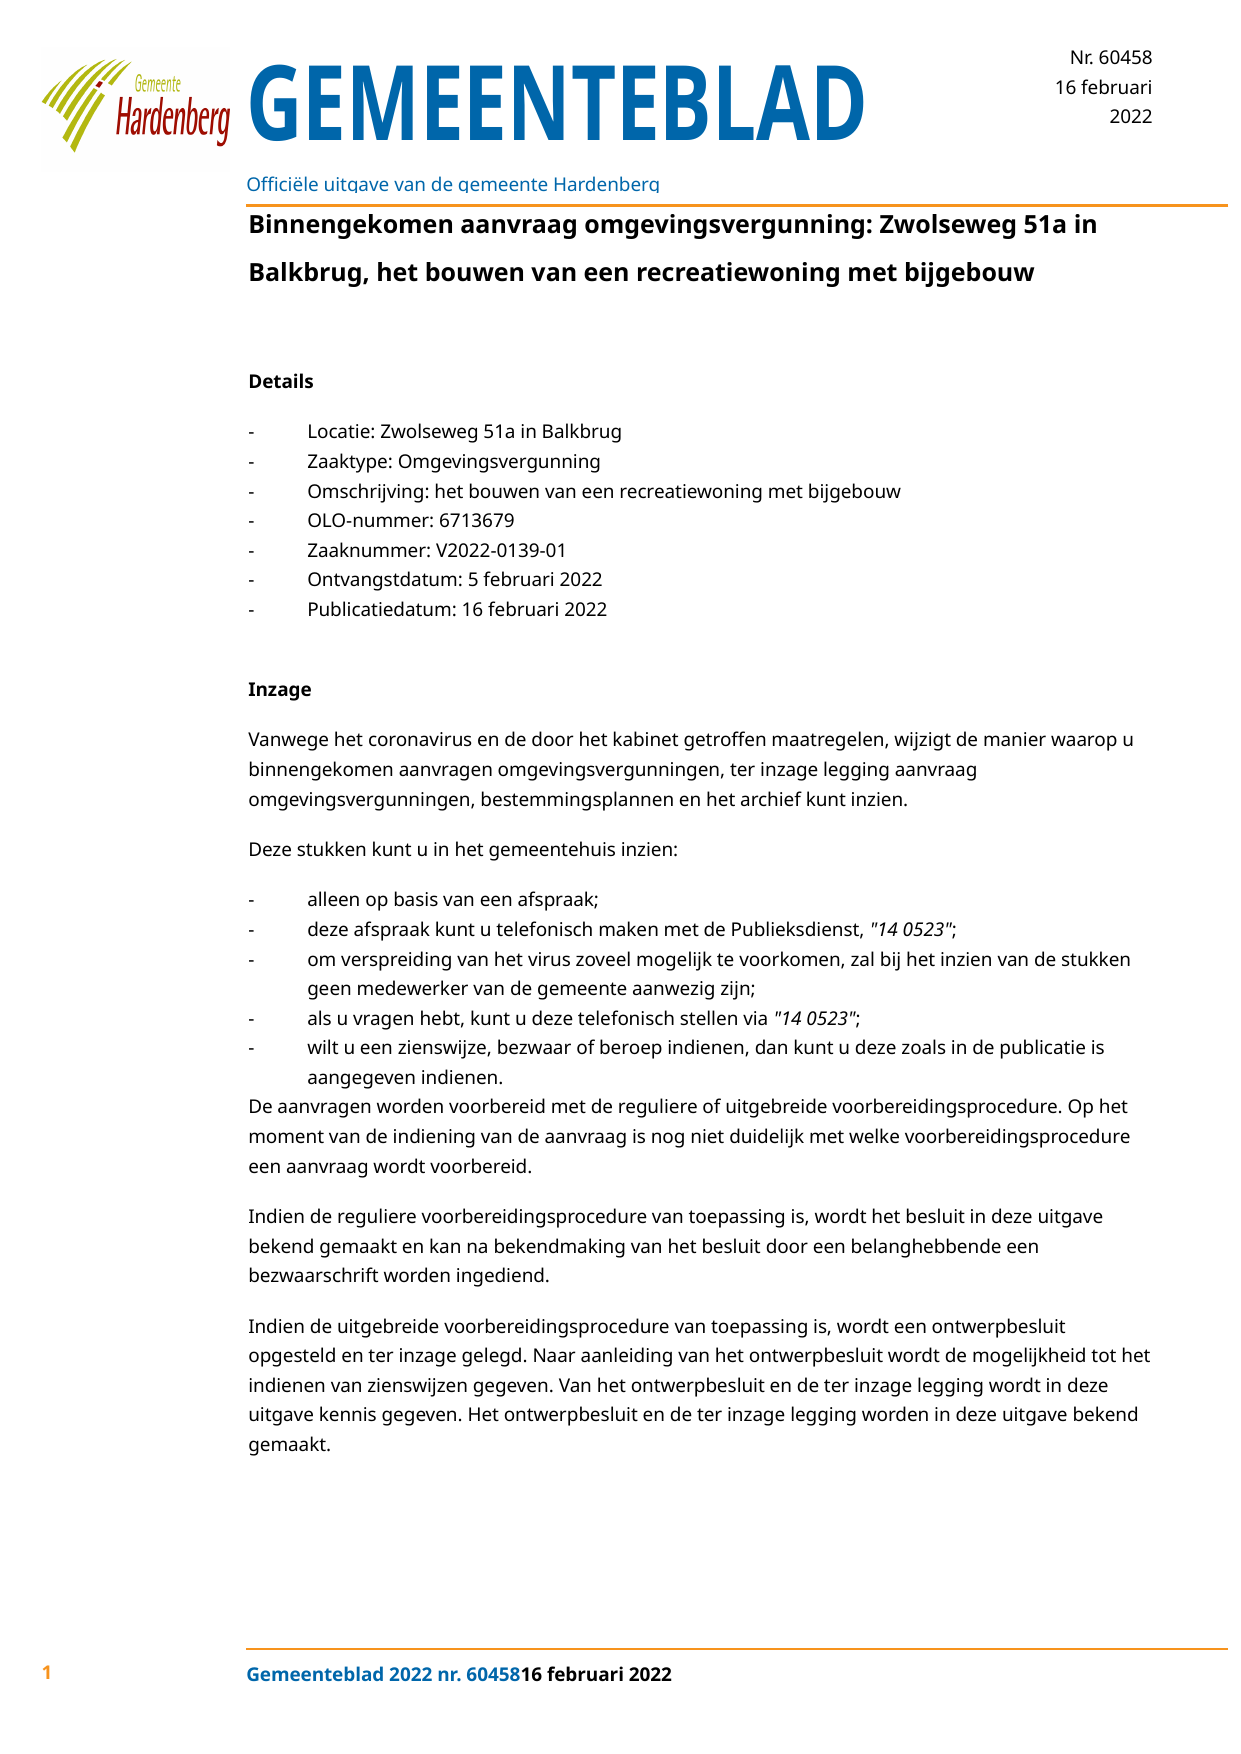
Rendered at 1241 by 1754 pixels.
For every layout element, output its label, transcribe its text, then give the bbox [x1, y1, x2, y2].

list deze afspraak kunt u telefonisch maken met de Publieksdienst, "14 0523"; [248, 916, 1152, 942]
text Binnengekomen aanvraag omgevingsvergunning: Zwolseweg 51a in Balkbrug, het bouwen van een recreatiewoning met bijgebouw [248, 207, 1152, 288]
list Ontvangstdatum: 5 februari 2022 [248, 567, 1152, 592]
list als u vragen hebt, kunt u deze telefonisch stellen via "14 0523"; [248, 1005, 1152, 1031]
list Zaaknummer: V2022-0139-01 [248, 537, 1152, 563]
text Indien de reguliere voorbereidingsprocedure van toepassing is, wordt het besluit in deze uitgave bekend gemaakt en kan na bekendmaking van het besluit door een belanghebbende een bezwaarschrift worden ingediend. [248, 1203, 1152, 1288]
text Vanwege het coronavirus en de door het kabinet getroffen maatregelen, wijzigt de manier waarop u binnengekomen aanvragen omgevingsvergunningen, ter inzage legging aanvraag omgevingsvergunningen, bestemmingsplannen en het archief kunt inzien. [248, 727, 1152, 812]
list OLO-nummer: 6713679 [248, 507, 1152, 533]
text Indien de uitgebreide voorbereidingsprocedure van toepassing is, wordt een ontwerpbesluit opgesteld en ter inzage gelegd. Naar aanleiding van het ontwerpbesluit wordt de mogelijkheid tot het indienen van zienswijzen gegeven. Van het ontwerpbesluit en de ter inzage legging wordt in deze uitgave kennis gegeven. Het ontwerpbesluit en de ter inzage legging worden in deze uitgave bekend gemaakt. [248, 1313, 1152, 1457]
text Deze stukken kunt u in het gemeentehuis inzien: [248, 836, 1152, 862]
list alleen op basis van een afspraak; [248, 887, 1152, 912]
text Inzage [248, 676, 1152, 702]
text Details [248, 368, 1152, 394]
list wilt u een zienswijze, bezwaar of beroep indienen, dan kunt u deze zoals in de publicatie is aangegeven indienen. [248, 1034, 1152, 1090]
list Publicatiedatum: 16 februari 2022 [248, 596, 1152, 622]
text De aanvragen worden voorbereid met de reguliere of uitgebreide voorbereidingsprocedure. Op het moment van de indiening van de aanvraag is nog niet duidelijk met welke voorbereidingsprocedure een aanvraag wordt voorbereid. [248, 1094, 1152, 1179]
list om verspreiding van het virus zoveel mogelijk te voorkomen, zal bij het inzien van de stukken geen medewerker van de gemeente aanwezig zijn; [248, 946, 1152, 1001]
list Zaaktype: Omgevingsvergunning [248, 448, 1152, 474]
list Omschrijving: het bouwen van een recreatiewoning met bijgebouw [248, 478, 1152, 504]
list Locatie: Zwolseweg 51a in Balkbrug [248, 419, 1152, 444]
picture [41, 47, 231, 172]
